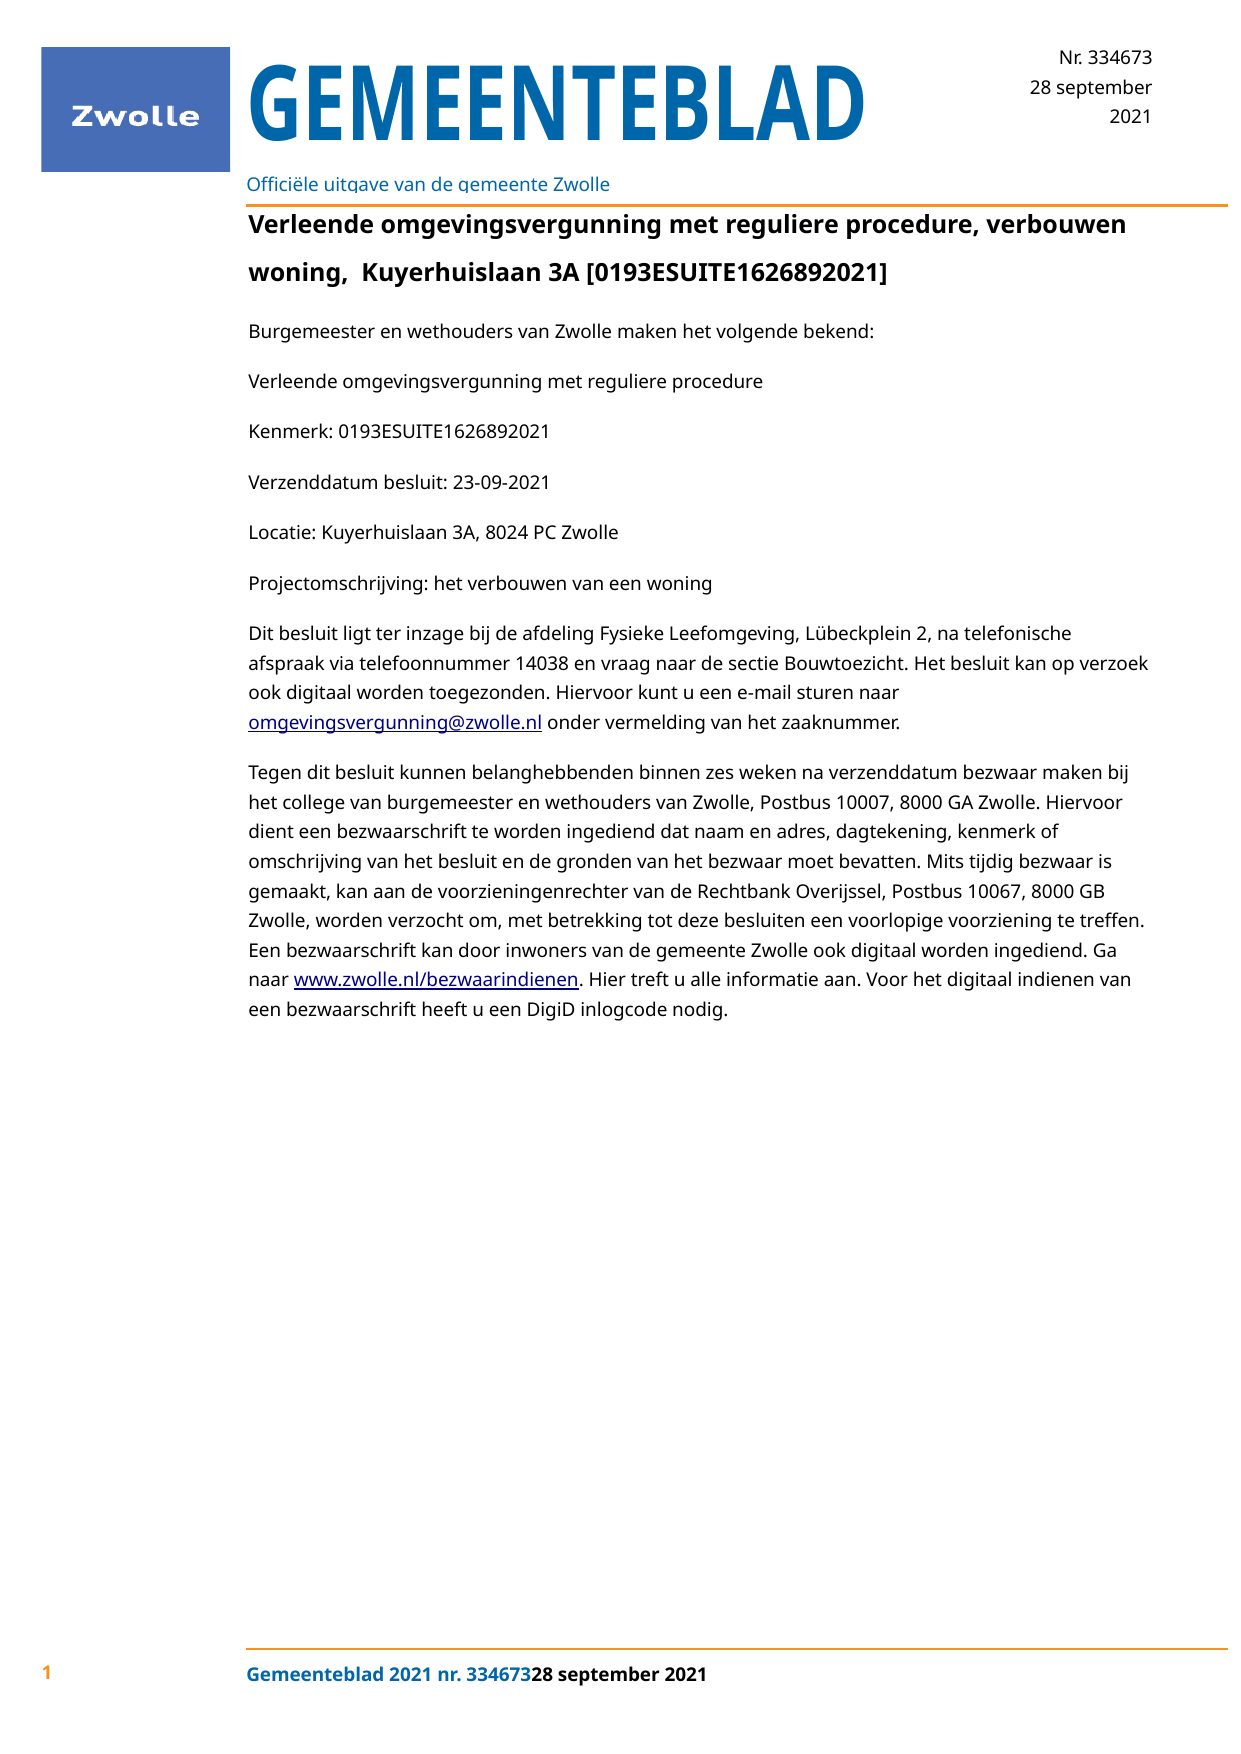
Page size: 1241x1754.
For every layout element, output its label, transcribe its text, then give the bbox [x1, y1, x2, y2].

picture [41, 47, 231, 172]
text Locatie: Kuyerhuislaan 3A, 8024 PC Zwolle [248, 519, 1152, 545]
text Projectomschrijving: het verbouwen van een woning [248, 570, 1152, 596]
text Kenmerk: 0193ESUITE1626892021 [248, 419, 1152, 444]
text Verzenddatum besluit: 23-09-2021 [248, 469, 1152, 495]
text Tegen dit besluit kunnen belanghebbenden binnen zes weken na verzenddatum bezwaar maken bij het college van burgemeester en wethouders van Zwolle, Postbus 10007, 8000 GA Zwolle. Hiervoor dient een bezwaarschrift te worden ingediend dat naam en adres, dagtekening, kenmerk of omschrijving van het besluit en de gronden van het bezwaar moet bevatten. Mits tijdig bezwaar is gemaakt, kan aan de voorzieningenrechter van de Rechtbank Overijssel, Postbus 10067, 8000 GB Zwolle, worden verzocht om, met betrekking tot deze besluiten een voorlopige voorziening te treffen. Een bezwaarschrift kan door inwoners van de gemeente Zwolle ook digitaal worden ingediend. Ga naar www.zwolle.nl/bezwaarindienen. Hier treft u alle informatie aan. Voor het digitaal indienen van een bezwaarschrift heeft u een DigiD inlogcode nodig. [248, 759, 1152, 1022]
text Burgemeester en wethouders van Zwolle maken het volgende bekend: [248, 318, 1152, 344]
text Verleende omgevingsvergunning met reguliere procedure, verbouwen woning, Kuyerhuislaan 3A [0193ESUITE1626892021] [248, 207, 1152, 288]
text Verleende omgevingsvergunning met reguliere procedure [248, 368, 1152, 394]
text Dit besluit ligt ter inzage bij de afdeling Fysieke Leefomgeving, Lübeckplein 2, na telefonische afspraak via telefoonnummer 14038 en vraag naar de sectie Bouwtoezicht. Het besluit kan op verzoek ook digitaal worden toegezonden. Hiervoor kunt u een e-mail sturen naar omgevingsvergunning@zwolle.nl onder vermelding van het zaaknummer. [248, 620, 1152, 735]
